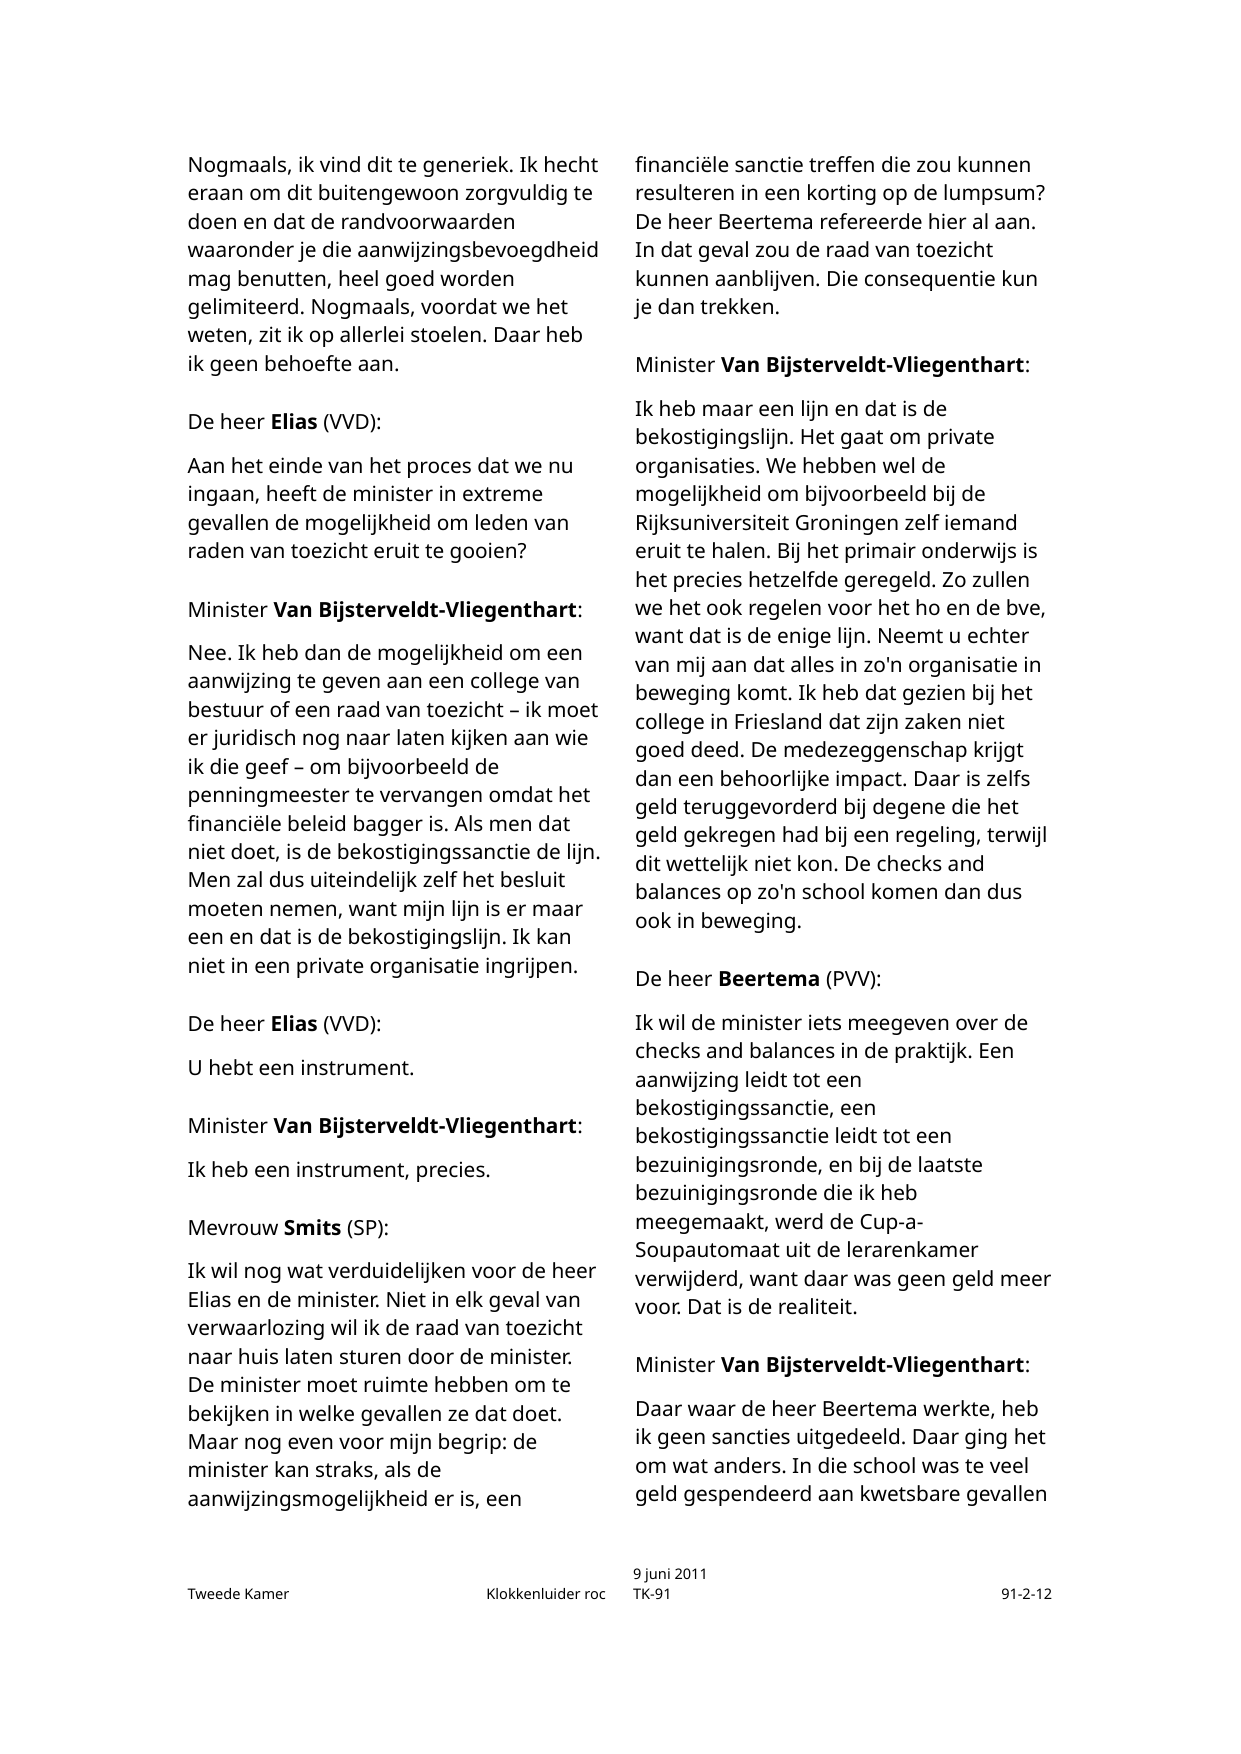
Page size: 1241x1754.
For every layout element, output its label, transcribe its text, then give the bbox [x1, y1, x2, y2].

text Ik heb maar een lijn en dat is de bekostigingslijn. Het gaat om private organisaties. We hebben wel de mogelijkheid om bijvoorbeeld bij de Rijksuniversiteit Groningen zelf iemand eruit te halen. Bij het primair onderwijs is het precies hetzelfde geregeld. Zo zullen we het ook regelen voor het ho en de bve, want dat is de enige lijn. Neemt u echter van mij aan dat alles in zo'n organisatie in beweging komt. Ik heb dat gezien bij het college in Friesland dat zijn zaken niet goed deed. De medezeggenschap krijgt dan een behoorlijke impact. Daar is zelfs geld teruggevorderd bij degene die het geld gekregen had bij een regeling, terwijl dit wettelijk niet kon. De checks and balances op zo'n school komen dan dus ook in beweging. [635, 394, 1053, 934]
text Minister Van Bijsterveldt-Vliegenthart: [187, 1111, 605, 1140]
text Ik heb een instrument, precies. [187, 1155, 605, 1183]
text De heer Beertema (PVV): [635, 964, 1053, 993]
text Daar waar de heer Beertema werkte, heb ik geen sancties uitgedeeld. Daar ging het om wat anders. In die school was te veel geld gespendeerd aan kwetsbare gevallen [635, 1394, 1053, 1508]
text De heer Elias (VVD): [187, 407, 605, 436]
text financiële sanctie treffen die zou kunnen resulteren in een korting op de lumpsum? De heer Beertema refereerde hier al aan. In dat geval zou de raad van toezicht kunnen aanblijven. Die consequentie kun je dan trekken. [635, 150, 1053, 321]
text Nogmaals, ik vind dit te generiek. Ik hecht eraan om dit buitengewoon zorgvuldig te doen en dat de randvoorwaarden waaronder je die aanwijzingsbevoegdheid mag benutten, heel goed worden gelimiteerd. Nogmaals, voordat we het weten, zit ik op allerlei stoelen. Daar heb ik geen behoefte aan. [187, 150, 605, 377]
text U hebt een instrument. [187, 1053, 605, 1081]
text Mevrouw Smits (SP): [187, 1213, 605, 1242]
text Minister Van Bijsterveldt-Vliegenthart: [635, 351, 1053, 379]
text Minister Van Bijsterveldt-Vliegenthart: [635, 1351, 1053, 1379]
text Aan het einde van het proces dat we nu ingaan, heeft de minister in extreme gevallen de mogelijkheid om leden van raden van toezicht eruit te gooien? [187, 451, 605, 565]
text De heer Elias (VVD): [187, 1009, 605, 1038]
text Ik wil nog wat verduidelijken voor de heer Elias en de minister. Niet in elk geval van verwaarlozing wil ik de raad van toezicht naar huis laten sturen door de minister. De minister moet ruimte hebben om te bekijken in welke gevallen ze dat doet. Maar nog even voor mijn begrip: de minister kan straks, als de aanwijzingsmogelijkheid er is, een [187, 1257, 605, 1512]
text Nee. Ik heb dan de mogelijkheid om een aanwijzing te geven aan een college van bestuur of een raad van toezicht – ik moet er juridisch nog naar laten kijken aan wie ik die geef – om bijvoorbeeld de penningmeester te vervangen omdat het financiële beleid bagger is. Als men dat niet doet, is de bekostigingssanctie de lijn. Men zal dus uiteindelijk zelf het besluit moeten nemen, want mijn lijn is er maar een en dat is de bekostigingslijn. Ik kan niet in een private organisatie ingrijpen. [187, 638, 605, 979]
text Ik wil de minister iets meegeven over de checks and balances in de praktijk. Een aanwijzing leidt tot een bekostigingssanctie, een bekostigingssanctie leidt tot een bezuinigingsronde, en bij de laatste bezuinigingsronde die ik heb meegemaakt, werd de Cup-a-Soupautomaat uit de lerarenkamer verwijderd, want daar was geen geld meer voor. Dat is de realiteit. [635, 1008, 1053, 1321]
text Minister Van Bijsterveldt-Vliegenthart: [187, 595, 605, 623]
